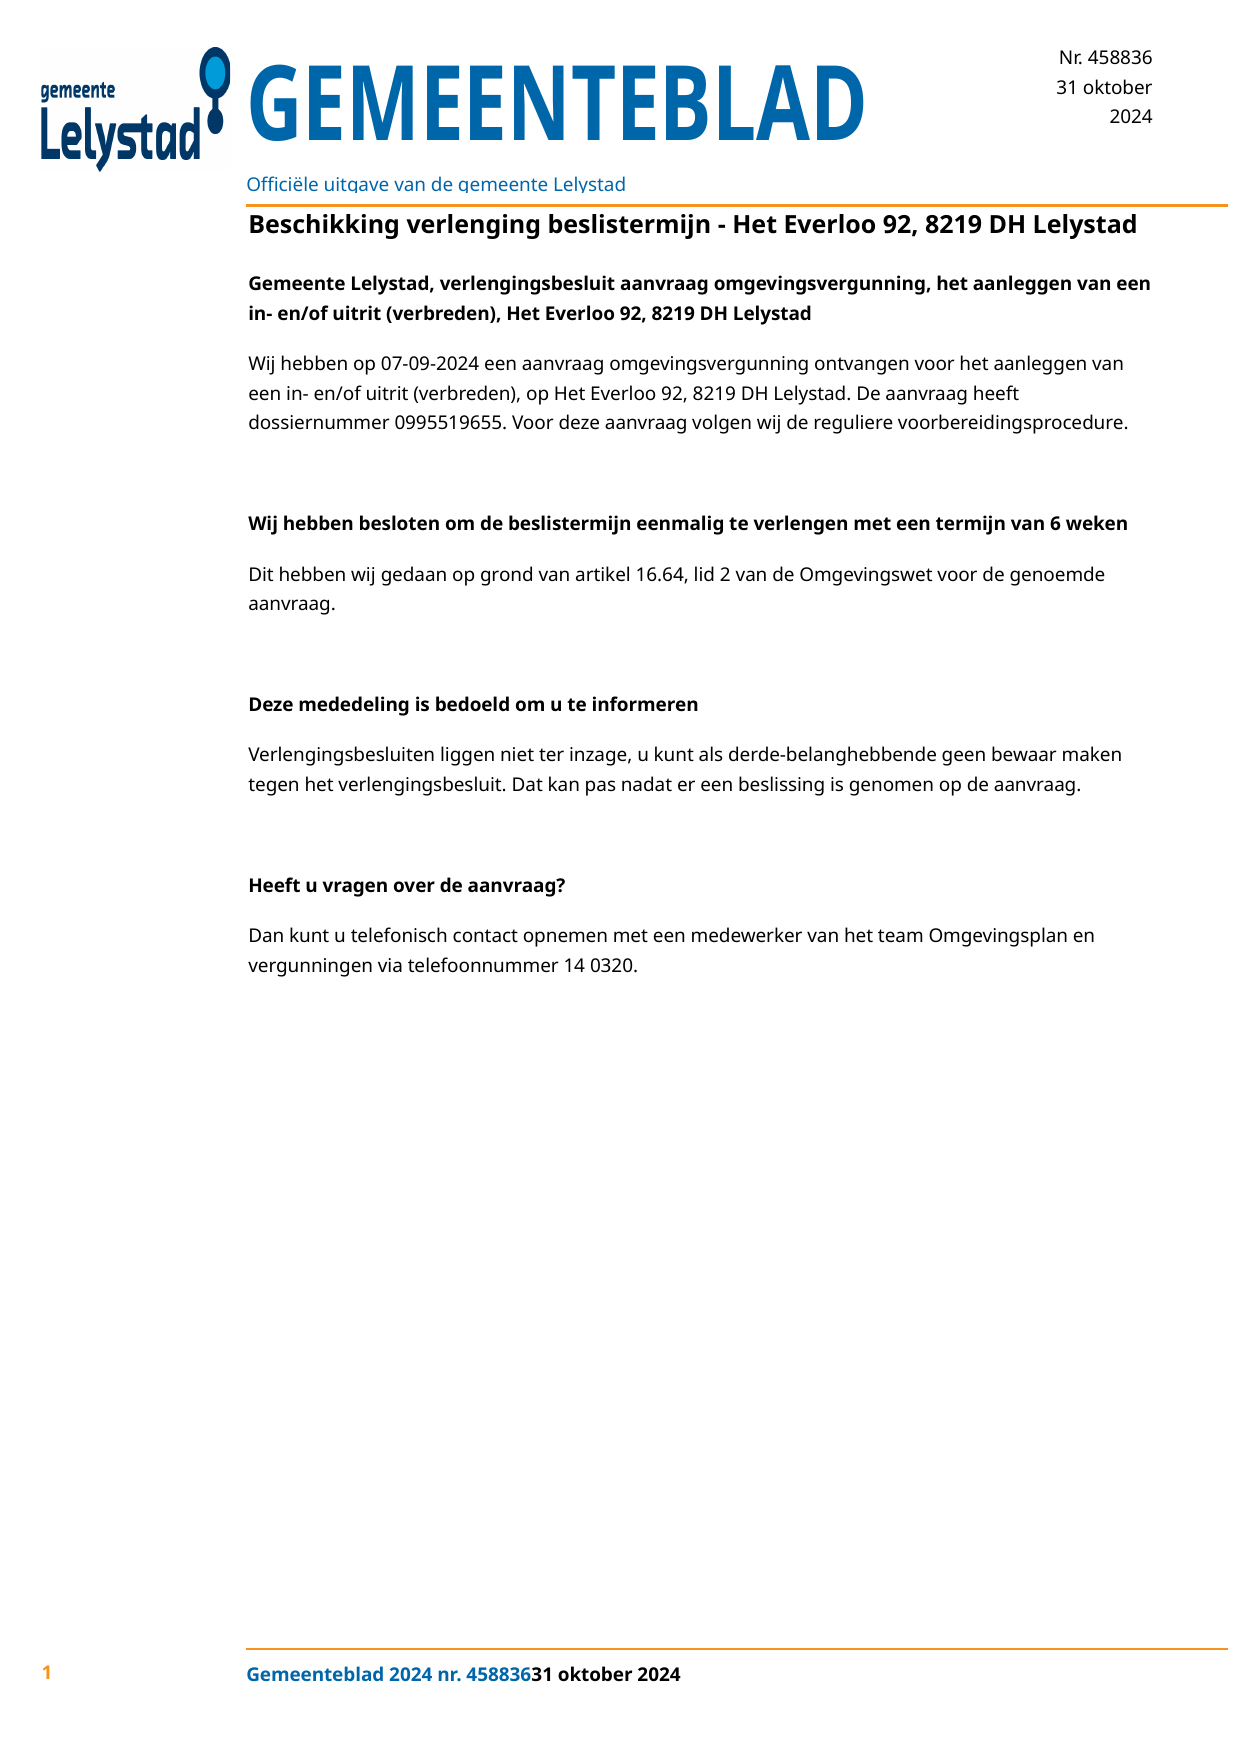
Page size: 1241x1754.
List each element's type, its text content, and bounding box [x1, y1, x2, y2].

picture [41, 47, 231, 172]
text Wij hebben op 07-09-2024 een aanvraag omgevingsvergunning ontvangen voor het aanleggen van een in- en/of uitrit (verbreden), op Het Everloo 92, 8219 DH Lelystad. De aanvraag heeft dossiernummer 0995519655. Voor deze aanvraag volgen wij de reguliere voorbereidingsprocedure. [248, 350, 1152, 435]
text Verlengingsbesluiten liggen niet ter inzage, u kunt als derde-belanghebbende geen bewaar maken tegen het verlengingsbesluit. Dat kan pas nadat er een beslissing is genomen op de aanvraag. [248, 742, 1152, 797]
text Wij hebben besloten om de beslistermijn eenmalig te verlengen met een termijn van 6 weken [248, 510, 1152, 536]
text Heeft u vragen over de aanvraag? [248, 872, 1152, 898]
text Gemeente Lelystad, verlengingsbesluit aanvraag omgevingsvergunning, het aanleggen van een in- en/of uitrit (verbreden), Het Everloo 92, 8219 DH Lelystad [248, 270, 1152, 326]
text Beschikking verlenging beslistermijn - Het Everloo 92, 8219 DH Lelystad [248, 207, 1152, 241]
text Dan kunt u telefonisch contact opnemen met een medewerker van het team Omgevingsplan en vergunningen via telefoonnummer 14 0320. [248, 922, 1152, 978]
text Deze mededeling is bedoeld om u te informeren [248, 691, 1152, 717]
text Dit hebben wij gedaan op grond van artikel 16.64, lid 2 van de Omgevingswet voor de genoemde aanvraag. [248, 561, 1152, 616]
